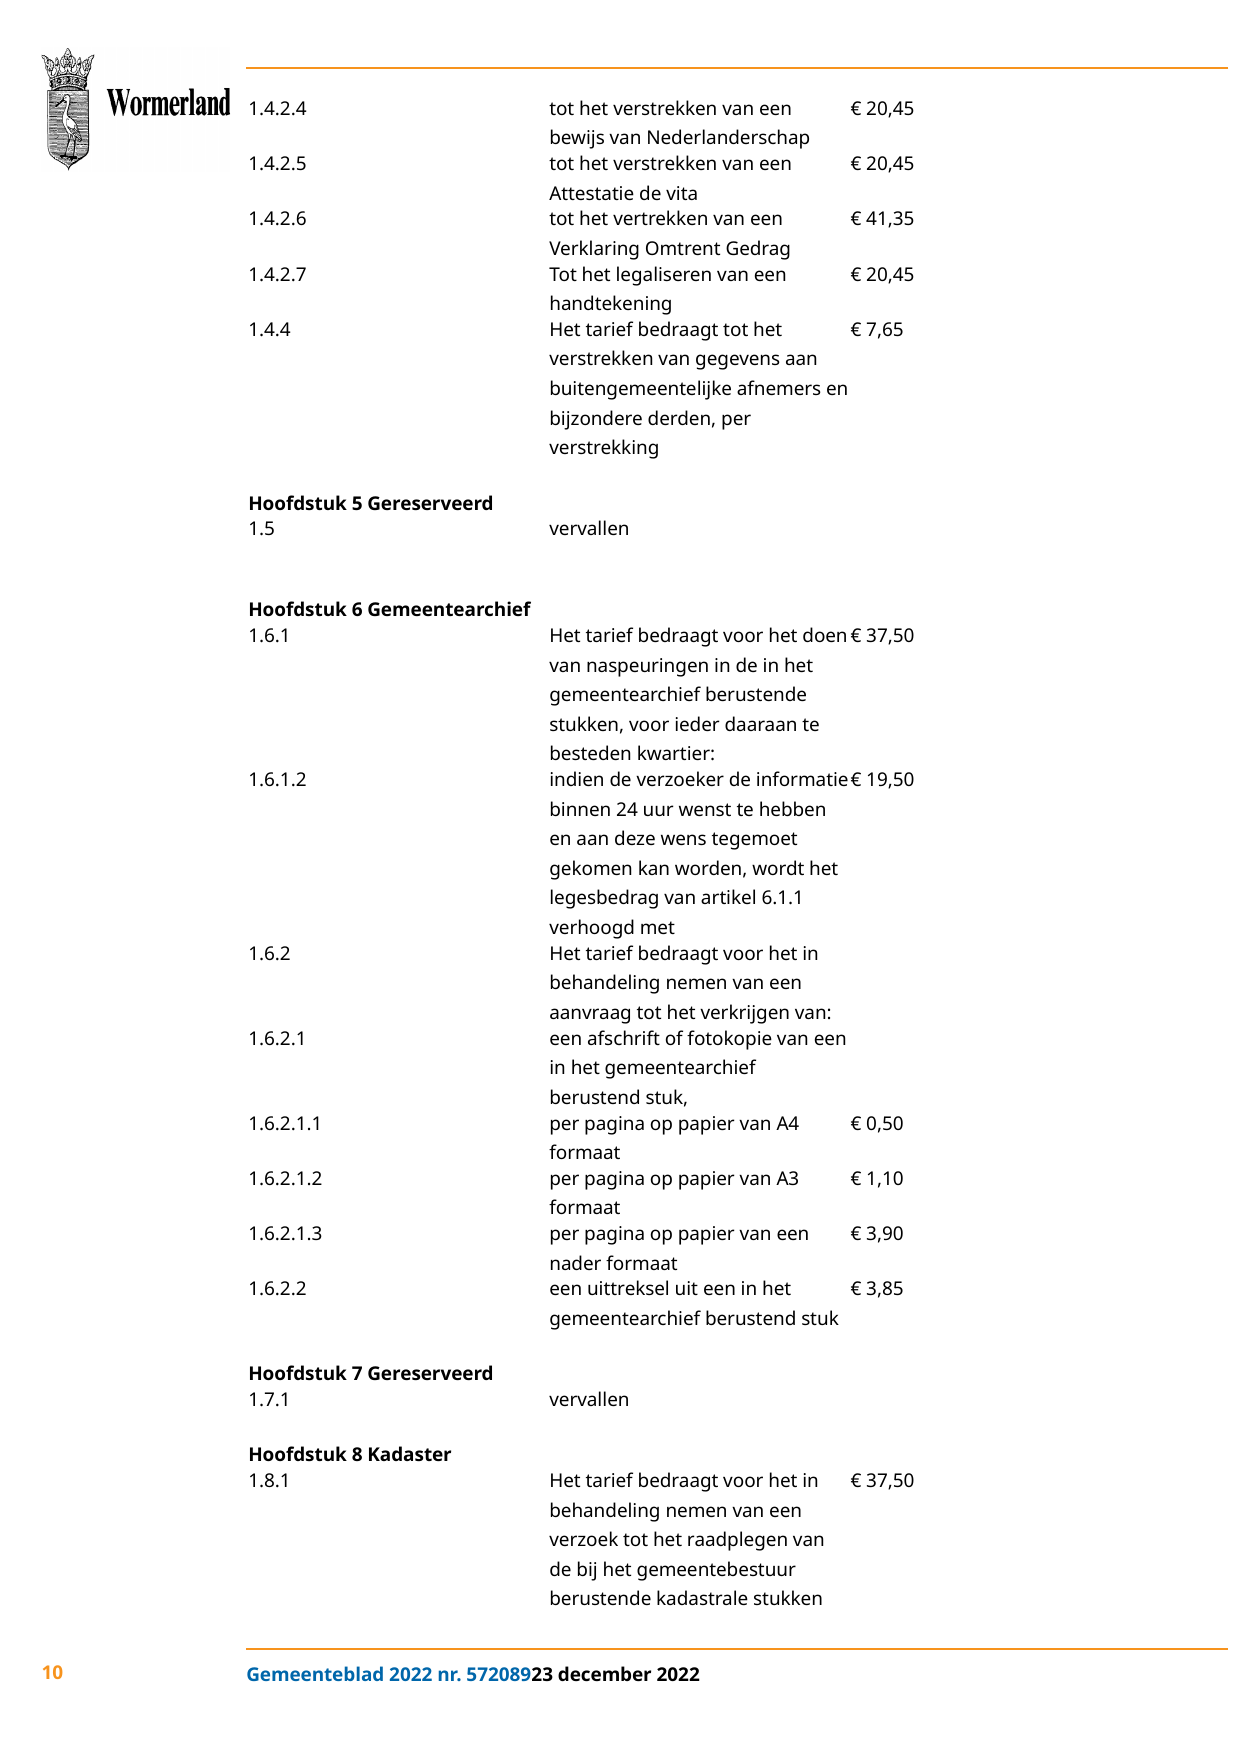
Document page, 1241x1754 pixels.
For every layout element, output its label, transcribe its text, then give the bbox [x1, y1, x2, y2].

table_cell € 37,50 [850, 622, 1152, 766]
table_cell Hoofdstuk 5 Gereserveerd [248, 460, 1152, 515]
table_cell € 41,35 [850, 205, 1152, 261]
table_cell Het tarief bedraagt voor het in behandeling nemen van een verzoek tot het raadplegen van de bij het gemeentebestuur berustende kadastrale stukken [549, 1467, 850, 1611]
table_cell vervallen [549, 1386, 850, 1412]
table_cell [248, 541, 549, 567]
table_cell € 20,45 [850, 95, 1152, 150]
table_cell per pagina op papier van A3 formaat [549, 1165, 850, 1220]
table_cell [549, 541, 850, 567]
table_cell Het tarief bedraagt tot het verstrekken van gegevens aan buitengemeentelijke afnemers en bijzondere derden, per verstrekking [549, 316, 850, 460]
table_cell 1.4.2.7 [248, 261, 549, 316]
table_cell Hoofdstuk 7 Gereserveerd [248, 1331, 1152, 1386]
table_cell € 20,45 [850, 150, 1152, 205]
table_cell € 7,65 [850, 316, 1152, 460]
table_cell € 3,85 [850, 1276, 1152, 1331]
table_cell € 0,50 [850, 1110, 1152, 1165]
table_cell 1.6.1.2 [248, 766, 549, 940]
table_cell € 19,50 [850, 766, 1152, 940]
table_cell 1.6.2.2 [248, 1276, 549, 1331]
table_cell € 1,10 [850, 1165, 1152, 1220]
table_cell 1.7.1 [248, 1386, 549, 1412]
table_cell 1.6.2.1.2 [248, 1165, 549, 1220]
table_cell tot het verstrekken van een Attestatie de vita [549, 150, 850, 205]
table_cell een afschrift of fotokopie van een in het gemeentearchief berustend stuk, [549, 1025, 850, 1110]
table_cell 1.4.2.5 [248, 150, 549, 205]
table_cell 1.6.2 [248, 940, 549, 1025]
table_cell een uittreksel uit een in het gemeentearchief berustend stuk [549, 1276, 850, 1331]
table_cell [850, 1386, 1152, 1412]
table_cell 1.4.2.4 [248, 95, 549, 150]
table_cell € 37,50 [850, 1467, 1152, 1611]
table_cell 1.6.2.1 [248, 1025, 549, 1110]
table_cell [850, 541, 1152, 567]
table_cell Het tarief bedraagt voor het doen van naspeuringen in de in het gemeentearchief berustende stukken, voor ieder daaraan te besteden kwartier: [549, 622, 850, 766]
table_cell Hoofdstuk 6 Gemeentearchief [248, 567, 1152, 622]
table_cell per pagina op papier van A4 formaat [549, 1110, 850, 1165]
table_cell [850, 515, 1152, 541]
picture [41, 47, 231, 172]
table_cell [850, 940, 1152, 1025]
table_cell Het tarief bedraagt voor het in behandeling nemen van een aanvraag tot het verkrijgen van: [549, 940, 850, 1025]
table_cell 1.4.4 [248, 316, 549, 460]
table_cell indien de verzoeker de informatie binnen 24 uur wenst te hebben en aan deze wens tegemoet gekomen kan worden, wordt het legesbedrag van artikel 6.1.1 verhoogd met [549, 766, 850, 940]
table_cell Tot het legaliseren van een handtekening [549, 261, 850, 316]
table_cell vervallen [549, 515, 850, 541]
table_cell 1.8.1 [248, 1467, 549, 1611]
table_cell € 20,45 [850, 261, 1152, 316]
table_cell per pagina op papier van een nader formaat [549, 1220, 850, 1276]
table_cell Hoofdstuk 8 Kadaster [248, 1412, 1152, 1467]
table_cell tot het vertrekken van een Verklaring Omtrent Gedrag [549, 205, 850, 261]
table_cell [850, 1025, 1152, 1110]
table_cell 1.6.1 [248, 622, 549, 766]
table_cell 1.6.2.1.1 [248, 1110, 549, 1165]
table_cell € 3,90 [850, 1220, 1152, 1276]
table_cell 1.5 [248, 515, 549, 541]
table_cell tot het verstrekken van een bewijs van Nederlanderschap [549, 95, 850, 150]
table_cell 1.4.2.6 [248, 205, 549, 261]
table_cell 1.6.2.1.3 [248, 1220, 549, 1276]
